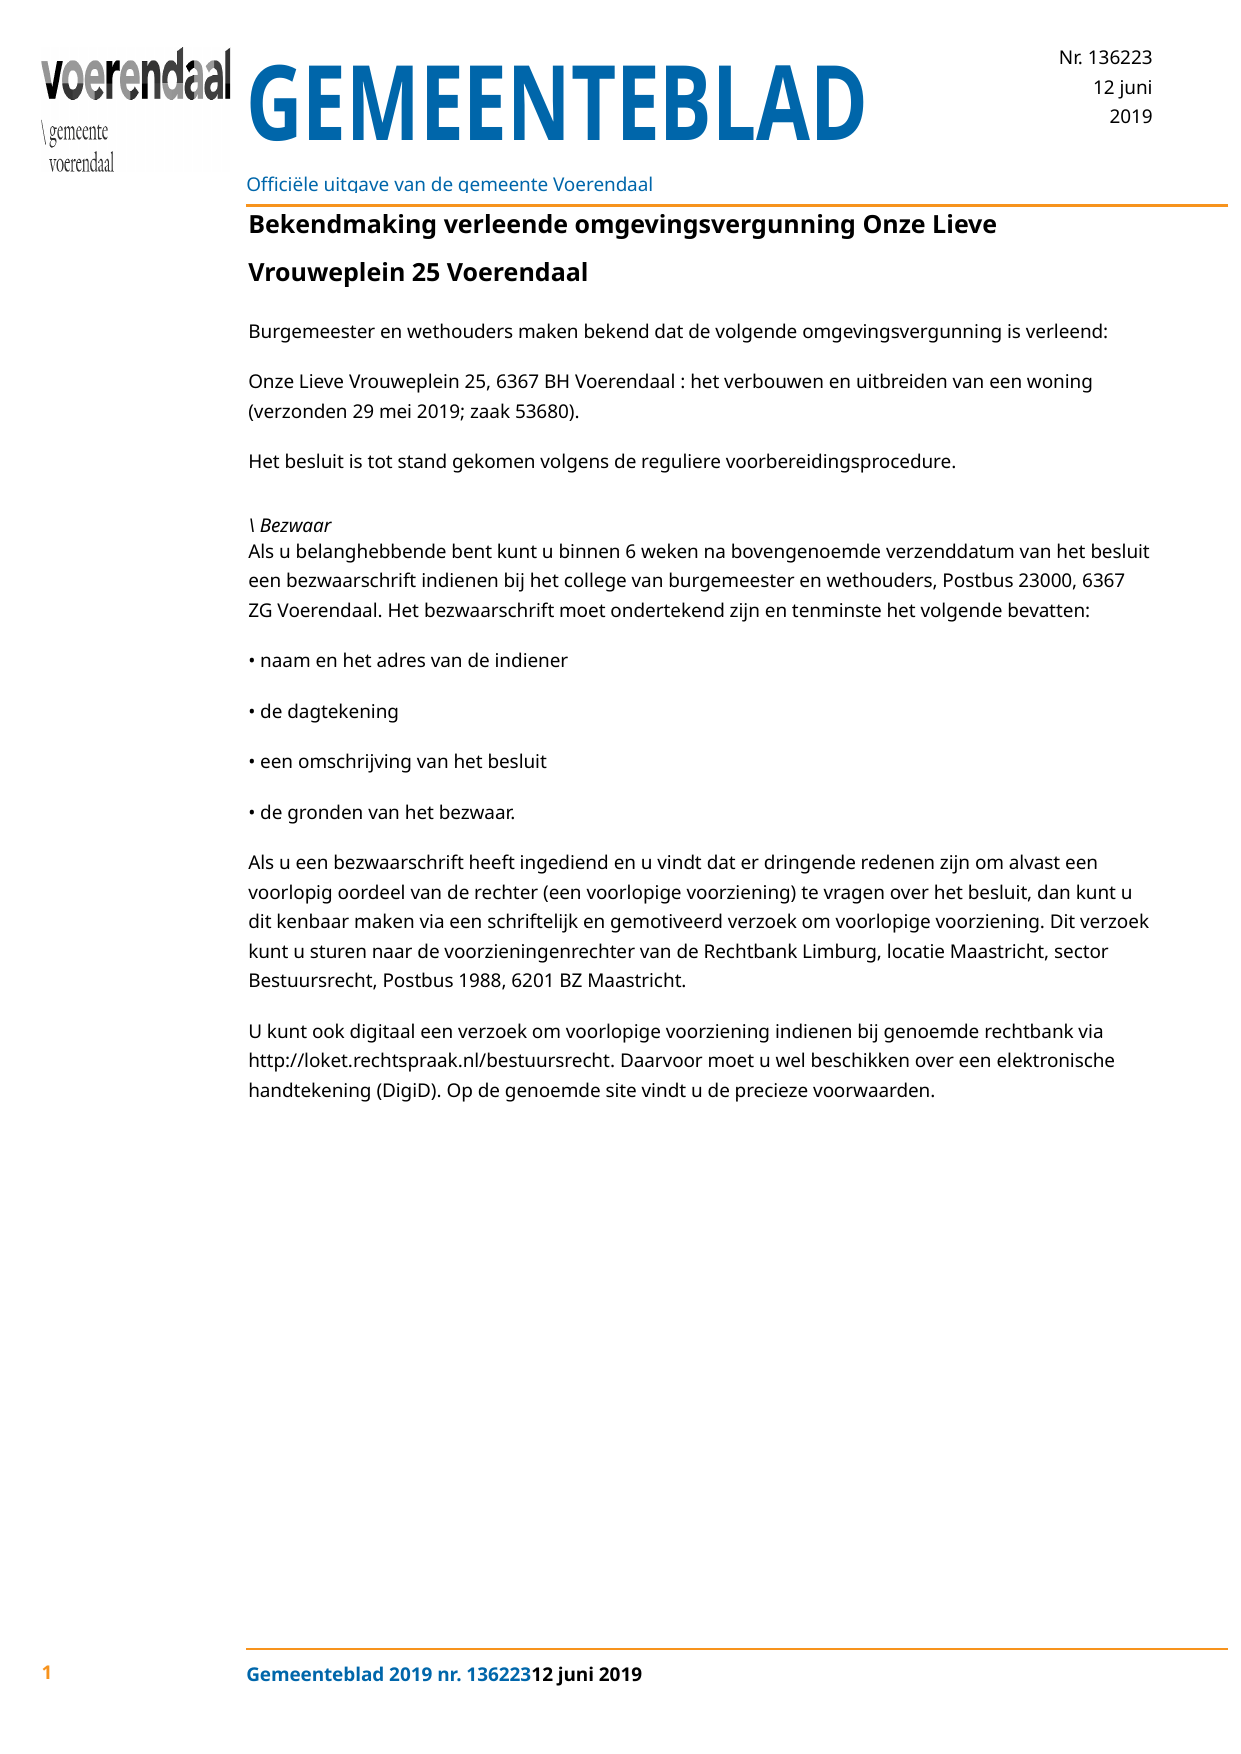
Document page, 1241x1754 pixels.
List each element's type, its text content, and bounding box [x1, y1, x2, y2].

text • een omschrijving van het besluit [248, 748, 1152, 774]
text Het besluit is tot stand gekomen volgens de reguliere voorbereidingsprocedure. [248, 448, 1152, 474]
text Bekendmaking verleende omgevingsvergunning Onze Lieve Vrouweplein 25 Voerendaal [248, 207, 1152, 288]
picture [41, 47, 231, 172]
text Onze Lieve Vrouweplein 25, 6367 BH Voerendaal : het verbouwen en uitbreiden van een woning (verzonden 29 mei 2019; zaak 53680). [248, 368, 1152, 424]
text \ Bezwaar [248, 512, 1152, 538]
text Als u belanghebbende bent kunt u binnen 6 weken na bovengenoemde verzenddatum van het besluit een bezwaarschrift indienen bij het college van burgemeester en wethouders, Postbus 23000, 6367 ZG Voerendaal. Het bezwaarschrift moet ondertekend zijn en tenminste het volgende bevatten: [248, 538, 1152, 623]
text • naam en het adres van de indiener [248, 648, 1152, 673]
text Burgemeester en wethouders maken bekend dat de volgende omgevingsvergunning is verleend: [248, 318, 1152, 344]
text Als u een bezwaarschrift heeft ingediend en u vindt dat er dringende redenen zijn om alvast een voorlopig oordeel van de rechter (een voorlopige voorziening) te vragen over het besluit, dan kunt u dit kenbaar maken via een schriftelijk en gemotiveerd verzoek om voorlopige voorziening. Dit verzoek kunt u sturen naar de voorzieningenrechter van de Rechtbank Limburg, locatie Maastricht, sector Bestuursrecht, Postbus 1988, 6201 BZ Maastricht. [248, 849, 1152, 993]
text U kunt ook digitaal een verzoek om voorlopige voorziening indienen bij genoemde rechtbank via http://loket.rechtspraak.nl/bestuursrecht. Daarvoor moet u wel beschikken over een elektronische handtekening (DigiD). Op de genoemde site vindt u de precieze voorwaarden. [248, 1018, 1152, 1103]
text • de dagtekening [248, 698, 1152, 724]
text • de gronden van het bezwaar. [248, 799, 1152, 824]
